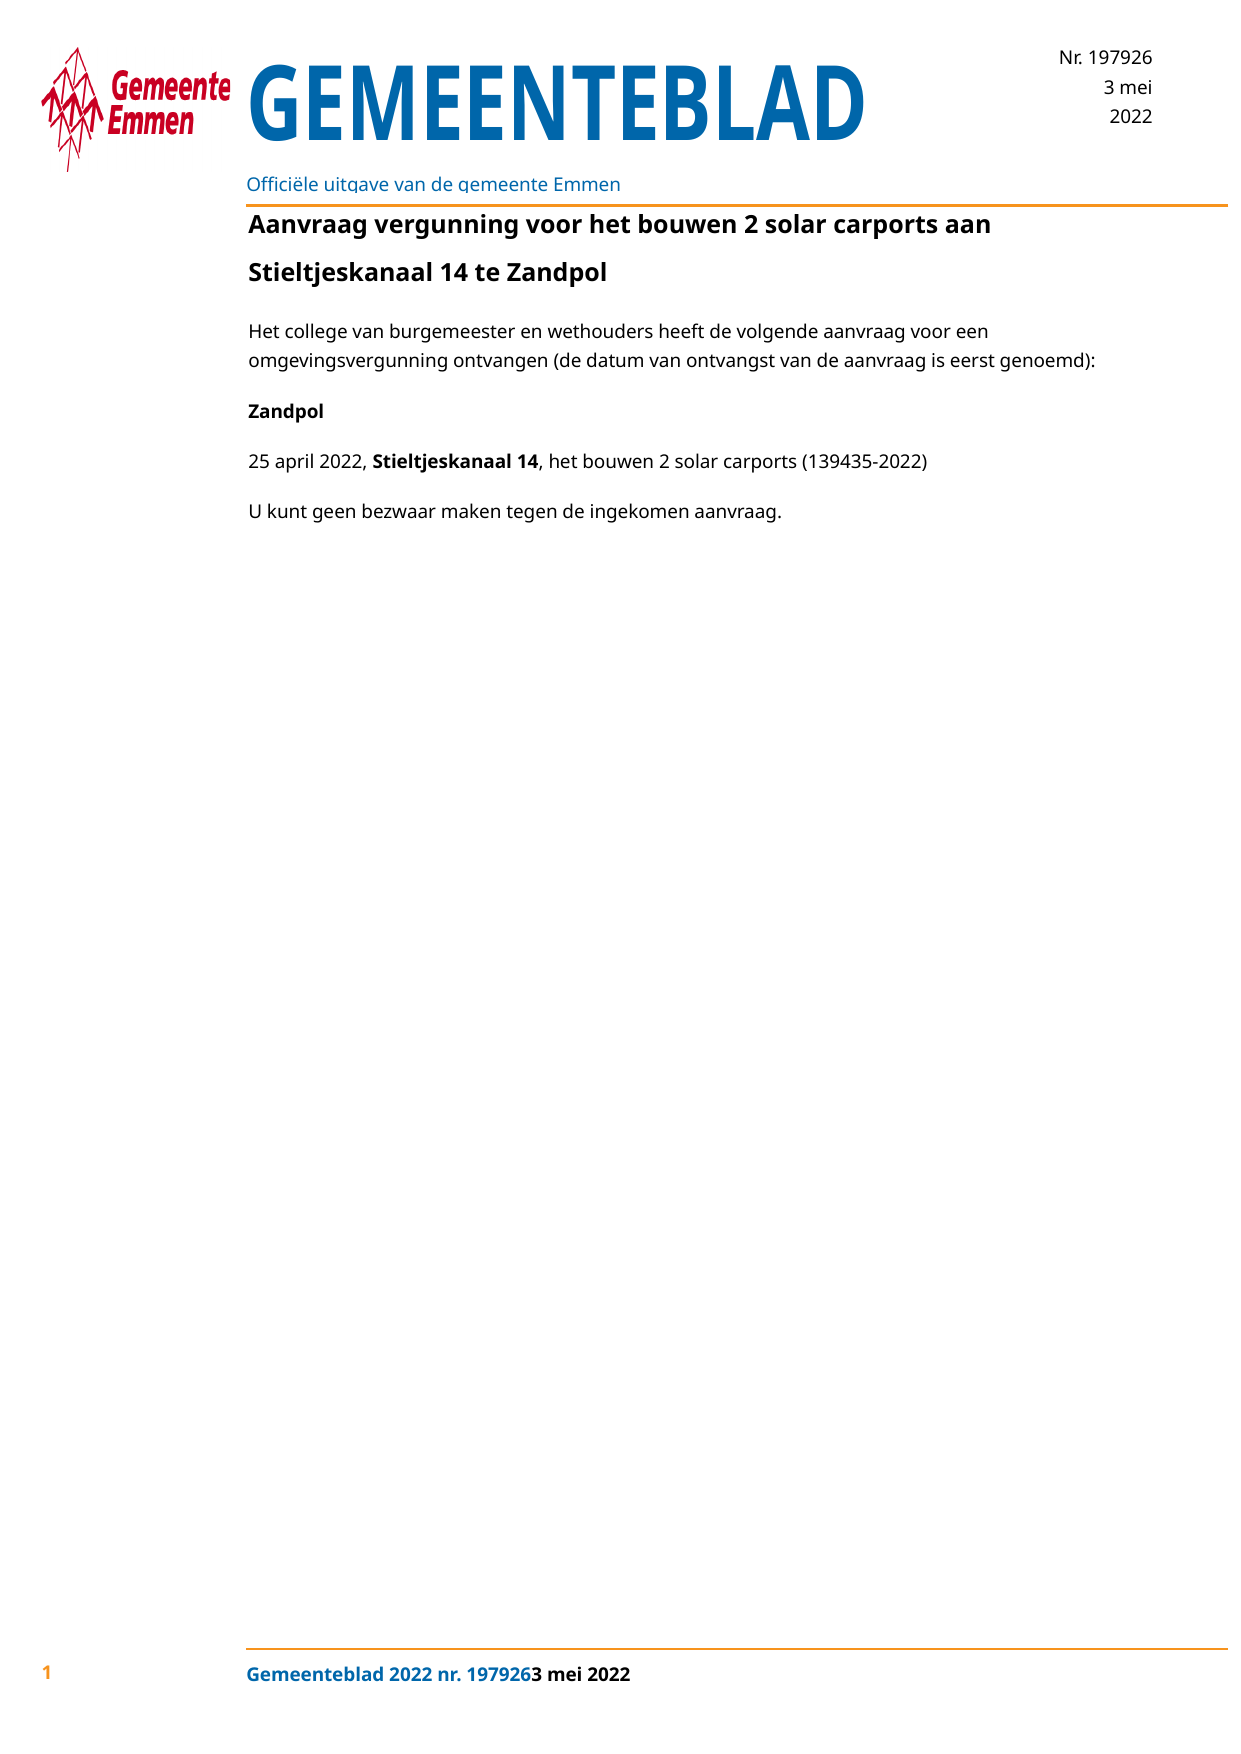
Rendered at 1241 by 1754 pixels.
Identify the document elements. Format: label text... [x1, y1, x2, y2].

text U kunt geen bezwaar maken tegen de ingekomen aanvraag. [248, 499, 1152, 524]
picture [41, 47, 231, 172]
text 25 april 2022, Stieltjeskanaal 14, het bouwen 2 solar carports (139435-2022) [248, 448, 1152, 474]
text Zandpol [248, 398, 1152, 424]
text Het college van burgemeester en wethouders heeft de volgende aanvraag voor een omgevingsvergunning ontvangen (de datum van ontvangst van de aanvraag is eerst genoemd): [248, 318, 1152, 373]
text Aanvraag vergunning voor het bouwen 2 solar carports aan Stieltjeskanaal 14 te Zandpol [248, 207, 1152, 288]
